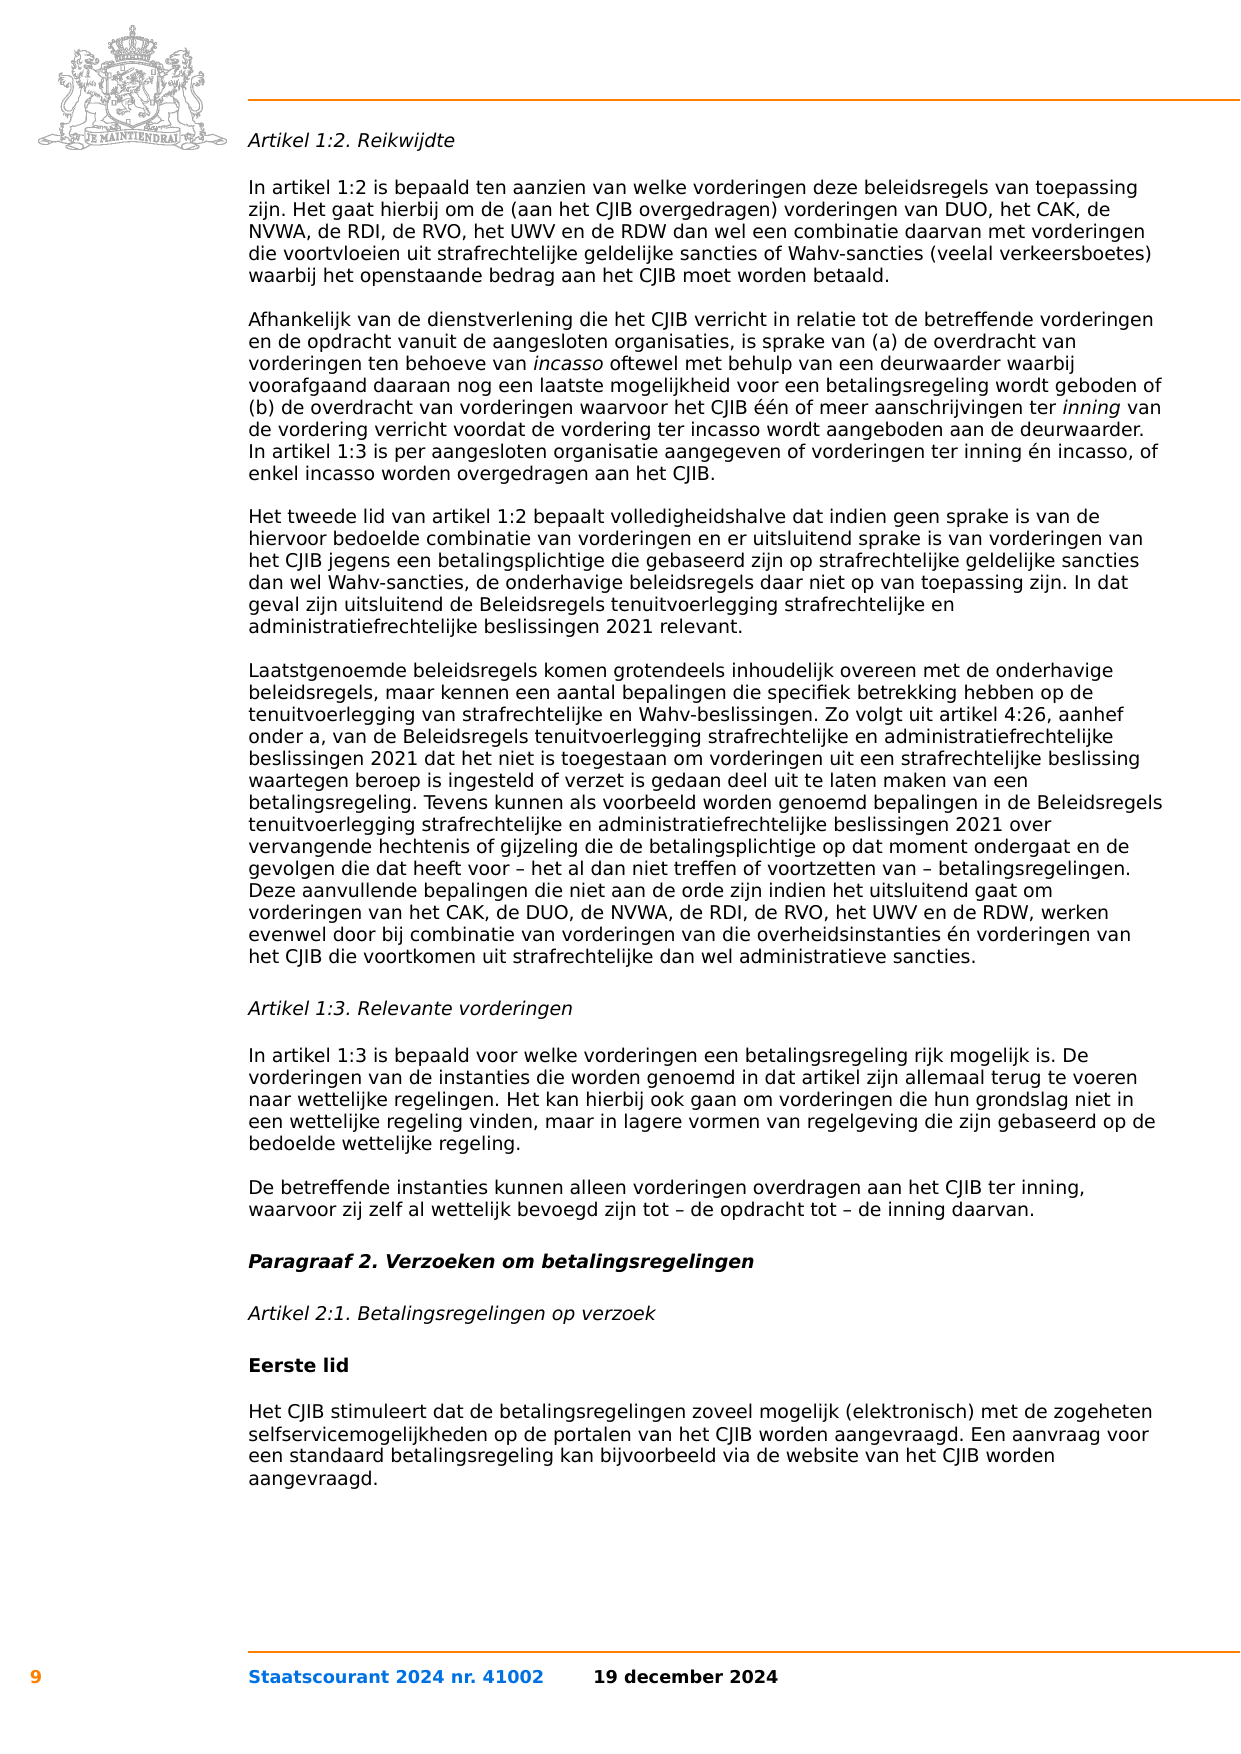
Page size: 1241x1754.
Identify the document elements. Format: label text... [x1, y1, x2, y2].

text Het CJIB stimuleert dat de betalingsregelingen zoveel mogelijk (elektronisch) met de zogeheten selfservicemogelijkheden op de portalen van het CJIB worden aangevraagd. Een aanvraag voor een standaard betalingsregeling kan bijvoorbeeld via de website van het CJIB worden aangevraagd. [248, 1401, 1163, 1489]
subtitle Eerste lid [248, 1354, 1163, 1376]
subtitle Artikel 2:1. Betalingsregelingen op verzoek [248, 1302, 1163, 1324]
text De betreffende instanties kunnen alleen vorderingen overdragen aan het CJIB ter inning, waarvoor zij zelf al wettelijk bevoegd zijn tot – de opdracht tot – de inning daarvan. [248, 1177, 1163, 1221]
text Het tweede lid van artikel 1:2 bepaalt volledigheidshalve dat indien geen sprake is van de hiervoor bedoelde combinatie van vorderingen en er uitsluitend sprake is van vorderingen van het CJIB jegens een betalingsplichtige die gebaseerd zijn op strafrechtelijke geldelijke sancties dan wel Wahv-sancties, de onderhavige beleidsregels daar niet op van toepassing zijn. In dat geval zijn uitsluitend de Beleidsregels tenuitvoerlegging strafrechtelijke en administratiefrechtelijke beslissingen 2021 relevant. [248, 506, 1163, 638]
text Laatstgenoemde beleidsregels komen grotendeels inhoudelijk overeen met de onderhavige beleidsregels, maar kennen een aantal bepalingen die specifiek betrekking hebben op de tenuitvoerlegging van strafrechtelijke en Wahv-beslissingen. Zo volgt uit artikel 4:26, aanhef onder a, van de Beleidsregels tenuitvoerlegging strafrechtelijke en administratiefrechtelijke beslissingen 2021 dat het niet is toegestaan om vorderingen uit een strafrechtelijke beslissing waartegen beroep is ingesteld of verzet is gedaan deel uit te laten maken van een betalingsregeling. Tevens kunnen als voorbeeld worden genoemd bepalingen in de Beleidsregels tenuitvoerlegging strafrechtelijke en administratiefrechtelijke beslissingen 2021 over vervangende hechtenis of gijzeling die de betalingsplichtige op dat moment ondergaat en de gevolgen die dat heeft voor – het al dan niet treffen of voortzetten van – betalingsregelingen. Deze aanvullende bepalingen die niet aan de orde zijn indien het uitsluitend gaat om vorderingen van het CAK, de DUO, de NVWA, de RDI, de RVO, het UWV en de RDW, werken evenwel door bij combinatie van vorderingen van die overheidsinstanties én vorderingen van het CJIB die voortkomen uit strafrechtelijke dan wel administratieve sancties. [248, 660, 1163, 968]
text In artikel 1:3 is bepaald voor welke vorderingen een betalingsregeling rijk mogelijk is. De vorderingen van de instanties die worden genoemd in dat artikel zijn allemaal terug te voeren naar wettelijke regelingen. Het kan hierbij ook gaan om vorderingen die hun grondslag niet in een wettelijke regeling vinden, maar in lagere vormen van regelgeving die zijn gebaseerd op de bedoelde wettelijke regeling. [248, 1045, 1163, 1155]
subtitle Paragraaf 2. Verzoeken om betalingsregelingen [248, 1251, 1163, 1272]
picture [38, 25, 227, 150]
text In artikel 1:2 is bepaald ten aanzien van welke vorderingen deze beleidsregels van toepassing zijn. Het gaat hierbij om de (aan het CJIB overgedragen) vorderingen van DUO, het CAK, de NVWA, de RDI, de RVO, het UWV en de RDW dan wel een combinatie daarvan met vorderingen die voortvloeien uit strafrechtelijke geldelijke sancties of Wahv-sancties (veelal verkeersboetes) waarbij het openstaande bedrag aan het CJIB moet worden betaald. [248, 177, 1163, 287]
subtitle Artikel 1:3. Relevante vorderingen [248, 998, 1163, 1020]
text Afhankelijk van de dienstverlening die het CJIB verricht in relatie tot de betreffende vorderingen en de opdracht vanuit de aangesloten organisaties, is sprake van (a) de overdracht van vorderingen ten behoeve van incasso oftewel met behulp van een deurwaarder waarbij voorafgaand daaraan nog een laatste mogelijkheid voor een betalingsregeling wordt geboden of (b) de overdracht van vorderingen waarvoor het CJIB één of meer aanschrijvingen ter inning van de vordering verricht voordat de vordering ter incasso wordt aangeboden aan de deurwaarder. In artikel 1:3 is per aangesloten organisatie aangegeven of vorderingen ter inning én incasso, of enkel incasso worden overgedragen aan het CJIB. [248, 309, 1163, 484]
subtitle Artikel 1:2. Reikwijdte [248, 130, 1163, 152]
